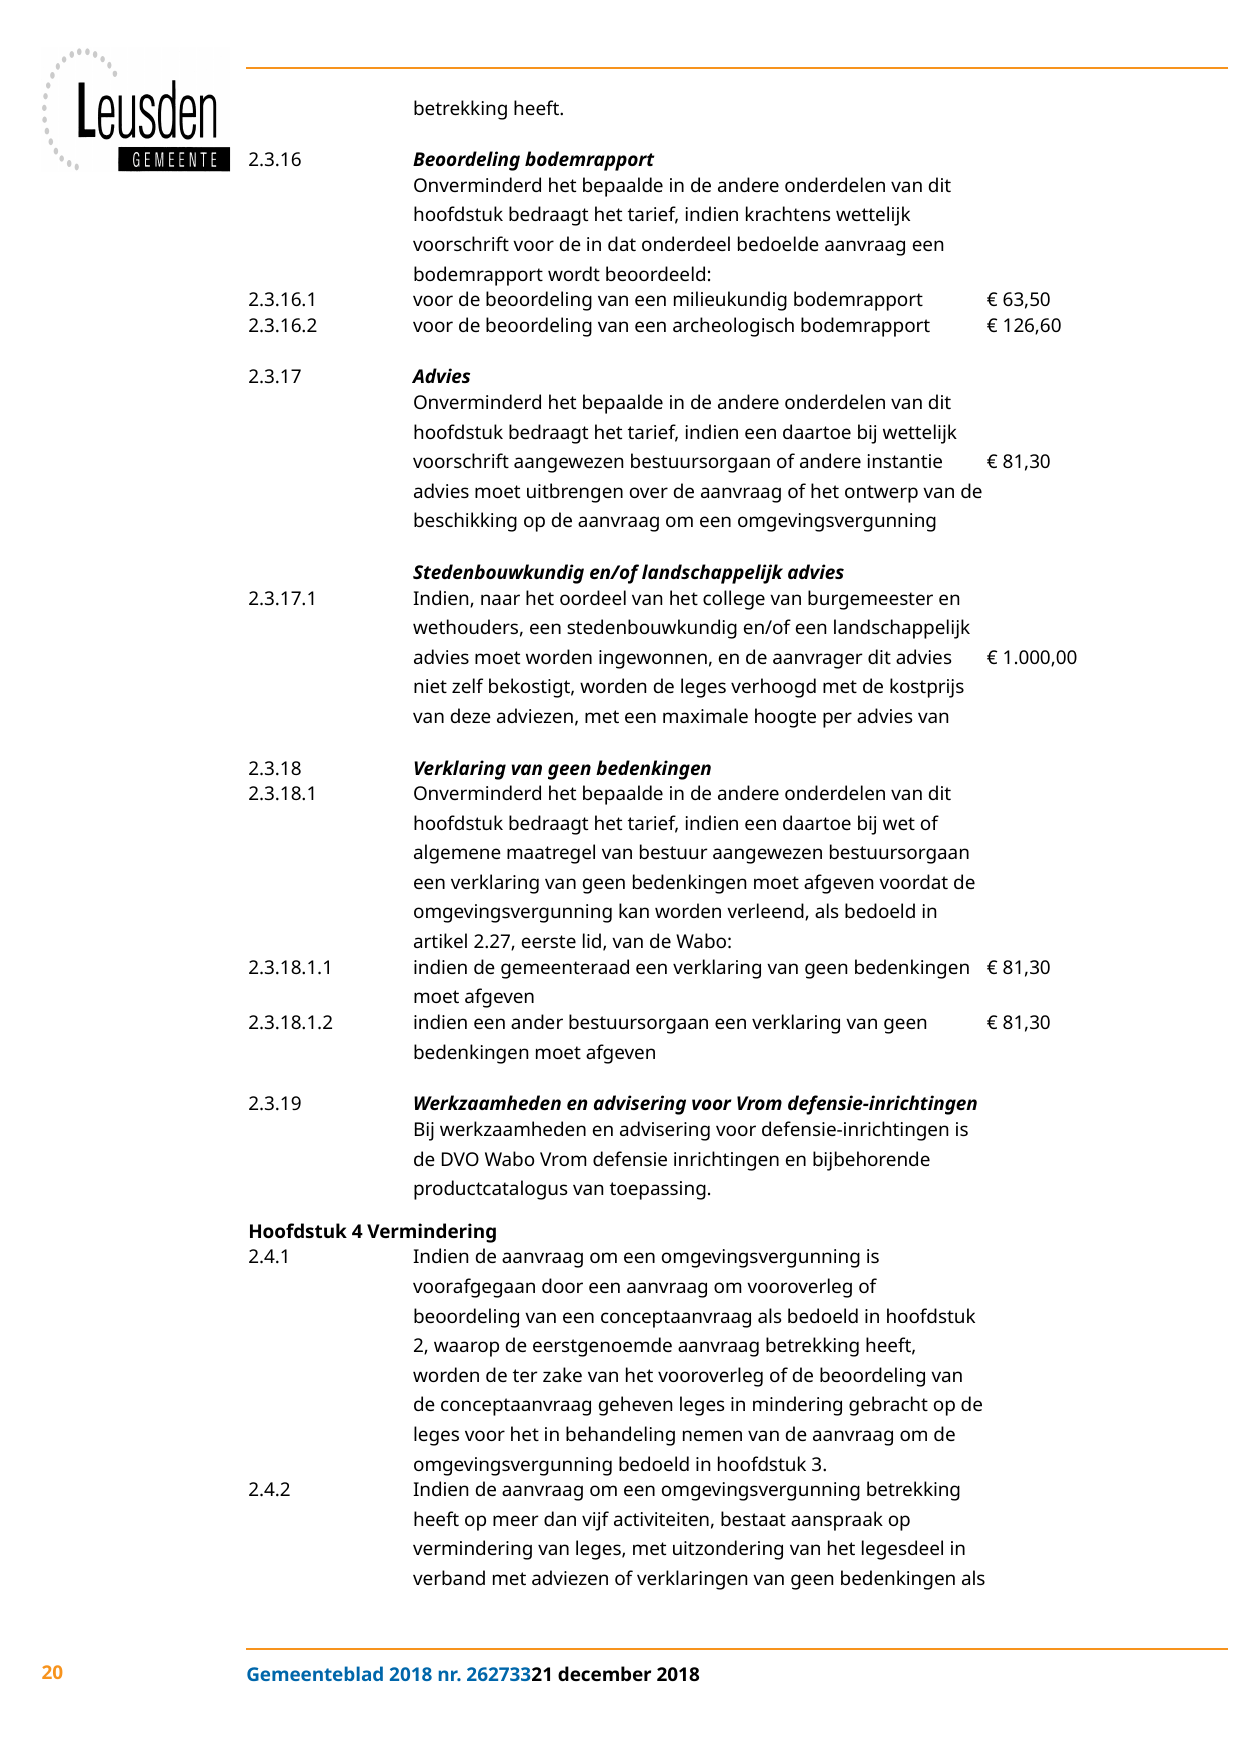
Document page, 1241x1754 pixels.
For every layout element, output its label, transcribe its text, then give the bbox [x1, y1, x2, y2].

table_cell betrekking heeft. [413, 95, 987, 121]
table_cell 2.3.18.1 [248, 780, 413, 954]
table_cell [987, 559, 1152, 585]
table_cell [413, 729, 987, 755]
table_cell [987, 534, 1152, 559]
table_cell indien een ander bestuursorgaan een verklaring van geen bedenkingen moet afgeven [413, 1009, 987, 1065]
table_cell [987, 755, 1152, 780]
table_cell Onverminderd het bepaalde in de andere onderdelen van dit hoofdstuk bedraagt het tarief, indien een daartoe bij wettelijk voorschrift aangewezen bestuursorgaan of andere instantie advies moet uitbrengen over de aanvraag of het ontwerp van de beschikking op de aanvraag om een omgevingsvergunning [413, 389, 987, 533]
table_header [987, 1244, 1152, 1476]
table_cell € 81,30 [987, 954, 1152, 1009]
table_cell [987, 146, 1152, 172]
table_cell Onverminderd het bepaalde in de andere onderdelen van dit hoofdstuk bedraagt het tarief, indien een daartoe bij wet of algemene maatregel van bestuur aangewezen bestuursorgaan een verklaring van geen bedenkingen moet afgeven voordat de omgevingsvergunning kan worden verleend, als bedoeld in artikel 2.27, eerste lid, van de Wabo: [413, 780, 987, 954]
table_cell 2.3.16.2 [248, 312, 413, 338]
table_cell [248, 172, 413, 286]
table_cell [413, 121, 987, 146]
table_cell [248, 1116, 413, 1201]
table_cell [987, 1090, 1152, 1116]
table_cell [987, 729, 1152, 755]
table_cell 2.3.18.1.1 [248, 954, 413, 1009]
table_cell Beoordeling bodemrapport [413, 146, 987, 172]
table_cell 2.4.2 [248, 1476, 413, 1591]
table_cell 2.3.18.1.2 [248, 1009, 413, 1065]
table_cell [413, 338, 987, 364]
table_cell 2.3.18 [248, 755, 413, 780]
table_cell € 126,60 [987, 312, 1152, 338]
table_cell [987, 338, 1152, 364]
table_cell Werkzaamheden en advisering voor Vrom defensie-inrichtingen [413, 1090, 987, 1116]
table_cell [987, 1116, 1152, 1201]
table_cell € 81,30 [987, 389, 1152, 533]
table_cell [248, 95, 413, 121]
table_cell 2.3.17.1 [248, 585, 413, 729]
table_cell 2.3.17 [248, 364, 413, 389]
table_cell [987, 172, 1152, 286]
table_cell Verklaring van geen bedenkingen [413, 755, 987, 780]
table_cell [248, 559, 413, 585]
table_cell Indien, naar het oordeel van het college van burgemeester en wethouders, een stedenbouwkundig en/of een landschappelijk advies moet worden ingewonnen, en de aanvrager dit advies niet zelf bekostigt, worden de leges verhoogd met de kostprijs van deze adviezen, met een maximale hoogte per advies van [413, 585, 987, 729]
table_cell 2.3.16.1 [248, 286, 413, 312]
table_cell Bij werkzaamheden en advisering voor defensie-inrichtingen is de DVO Wabo Vrom defensie inrichtingen en bijbehorende productcatalogus van toepassing. [413, 1116, 987, 1201]
table_cell € 81,30 [987, 1009, 1152, 1065]
table_cell [987, 95, 1152, 121]
table_cell 2.3.16 [248, 146, 413, 172]
table_cell 2.3.19 [248, 1090, 413, 1116]
table_cell voor de beoordeling van een milieukundig bodemrapport [413, 286, 987, 312]
table_cell [413, 1065, 987, 1090]
table_cell [987, 1476, 1152, 1591]
table_header 2.4.1 [248, 1244, 413, 1476]
table_cell [248, 389, 413, 533]
table_cell Advies [413, 364, 987, 389]
table_cell [248, 1065, 413, 1090]
picture [41, 47, 231, 172]
table_cell € 63,50 [987, 286, 1152, 312]
table_cell [987, 364, 1152, 389]
table_cell Indien de aanvraag om een omgevingsvergunning betrekking heeft op meer dan vijf activiteiten, bestaat aanspraak op vermindering van leges, met uitzondering van het legesdeel in verband met adviezen of verklaringen van geen bedenkingen als [413, 1476, 987, 1591]
table_cell € 1.000,00 [987, 585, 1152, 729]
table_cell [987, 780, 1152, 954]
table_cell [987, 1065, 1152, 1090]
table_cell [248, 534, 413, 559]
table_cell [248, 729, 413, 755]
table_cell Onverminderd het bepaalde in de andere onderdelen van dit hoofdstuk bedraagt het tarief, indien krachtens wettelijk voorschrift voor de in dat onderdeel bedoelde aanvraag een bodemrapport wordt beoordeeld: [413, 172, 987, 286]
table_header Indien de aanvraag om een omgevingsvergunning is voorafgegaan door een aanvraag om vooroverleg of beoordeling van een conceptaanvraag als bedoeld in hoofdstuk 2, waarop de eerstgenoemde aanvraag betrekking heeft, worden de ter zake van het vooroverleg of de beoordeling van de conceptaanvraag geheven leges in mindering gebracht op de leges voor het in behandeling nemen van de aanvraag om de omgevingsvergunning bedoeld in hoofdstuk 3. [413, 1244, 987, 1476]
table_cell indien de gemeenteraad een verklaring van geen bedenkingen moet afgeven [413, 954, 987, 1009]
table_cell Stedenbouwkundig en/of landschappelijk advies [413, 559, 987, 585]
table_cell [248, 338, 413, 364]
table_cell voor de beoordeling van een archeologisch bodemrapport [413, 312, 987, 338]
table_cell [413, 534, 987, 559]
text Hoofdstuk 4 Vermindering [248, 1218, 1152, 1243]
table_cell [248, 121, 413, 146]
table_cell [987, 121, 1152, 146]
